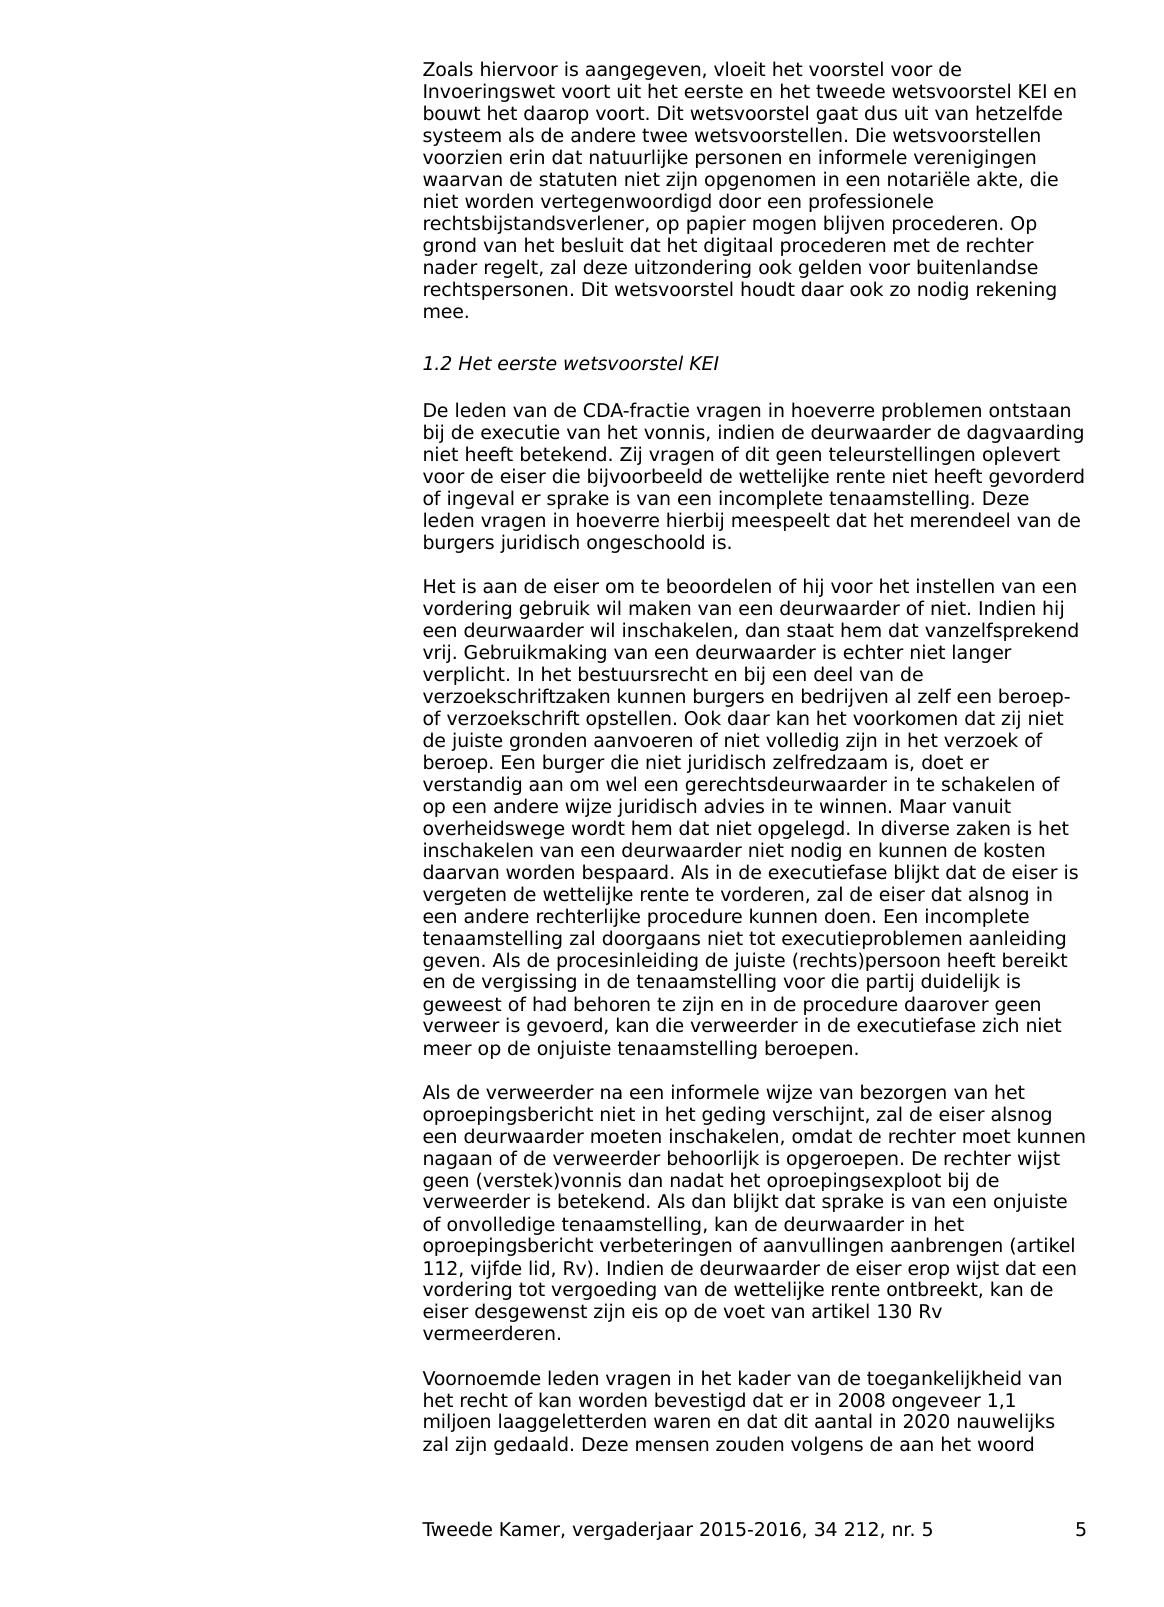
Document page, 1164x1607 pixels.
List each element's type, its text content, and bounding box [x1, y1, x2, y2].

text De leden van de CDA-fractie vragen in hoeverre problemen ontstaan bij de executie van het vonnis, indien de deurwaarder de dagvaarding niet heeft betekend. Zij vragen of dit geen teleurstellingen oplevert voor de eiser die bijvoorbeeld de wettelijke rente niet heeft gevorderd of ingeval er sprake is van een incomplete tenaamstelling. Deze leden vragen in hoeverre hierbij meespeelt dat het merendeel van de burgers juridisch ongeschoold is. [422, 400, 1087, 554]
text Als de verweerder na een informele wijze van bezorgen van het oproepingsbericht niet in het geding verschijnt, zal de eiser alsnog een deurwaarder moeten inschakelen, omdat de rechter moet kunnen nagaan of de verweerder behoorlijk is opgeroepen. De rechter wijst geen (verstek)vonnis dan nadat het oproepingsexploot bij de verweerder is betekend. Als dan blijkt dat sprake is van een onjuiste of onvolledige tenaamstelling, kan de deurwaarder in het oproepingsbericht verbeteringen of aanvullingen aanbrengen (artikel 112, vijfde lid, Rv). Indien de deurwaarder de eiser erop wijst dat een vordering tot vergoeding van de wettelijke rente ontbreekt, kan de eiser desgewenst zijn eis op de voet van artikel 130 Rv vermeerderen. [422, 1082, 1087, 1345]
text Het is aan de eiser om te beoordelen of hij voor het instellen van een vordering gebruik wil maken van een deurwaarder of niet. Indien hij een deurwaarder wil inschakelen, dan staat hem dat vanzelfsprekend vrij. Gebruikmaking van een deurwaarder is echter niet langer verplicht. In het bestuursrecht en bij een deel van de verzoekschriftzaken kunnen burgers en bedrijven al zelf een beroep- of verzoekschrift opstellen. Ook daar kan het voorkomen dat zij niet de juiste gronden aanvoeren of niet volledig zijn in het verzoek of beroep. Een burger die niet juridisch zelfredzaam is, doet er verstandig aan om wel een gerechtsdeurwaarder in te schakelen of op een andere wijze juridisch advies in te winnen. Maar vanuit overheidswege wordt hem dat niet opgelegd. In diverse zaken is het inschakelen van een deurwaarder niet nodig en kunnen de kosten daarvan worden bespaard. Als in de executiefase blijkt dat de eiser is vergeten de wettelijke rente te vorderen, zal de eiser dat alsnog in een andere rechterlijke procedure kunnen doen. Een incomplete tenaamstelling zal doorgaans niet tot executieproblemen aanleiding geven. Als de procesinleiding de juiste (rechts)persoon heeft bereikt en de vergissing in de tenaamstelling voor die partij duidelijk is geweest of had behoren te zijn en in de procedure daarover geen verweer is gevoerd, kan die verweerder in de executiefase zich niet meer op de onjuiste tenaamstelling beroepen. [422, 576, 1087, 1059]
text Voornoemde leden vragen in het kader van de toegankelijkheid van het recht of kan worden bevestigd dat er in 2008 ongeveer 1,1 miljoen laaggeletterden waren en dat dit aantal in 2020 nauwelijks zal zijn gedaald. Deze mensen zouden volgens de aan het woord [422, 1367, 1087, 1455]
subtitle 1.2 Het eerste wetsvoorstel KEI [422, 353, 1087, 375]
text Zoals hiervoor is aangegeven, vloeit het voorstel voor de Invoeringswet voort uit het eerste en het tweede wetsvoorstel KEI en bouwt het daarop voort. Dit wetsvoorstel gaat dus uit van hetzelfde systeem als de andere twee wetsvoorstellen. Die wetsvoorstellen voorzien erin dat natuurlijke personen en informele verenigingen waarvan de statuten niet zijn opgenomen in een notariële akte, die niet worden vertegenwoordigd door een professionele rechtsbijstandsverlener, op papier mogen blijven procederen. Op grond van het besluit dat het digitaal procederen met de rechter nader regelt, zal deze uitzondering ook gelden voor buitenlandse rechtspersonen. Dit wetsvoorstel houdt daar ook zo nodig rekening mee. [422, 59, 1087, 323]
